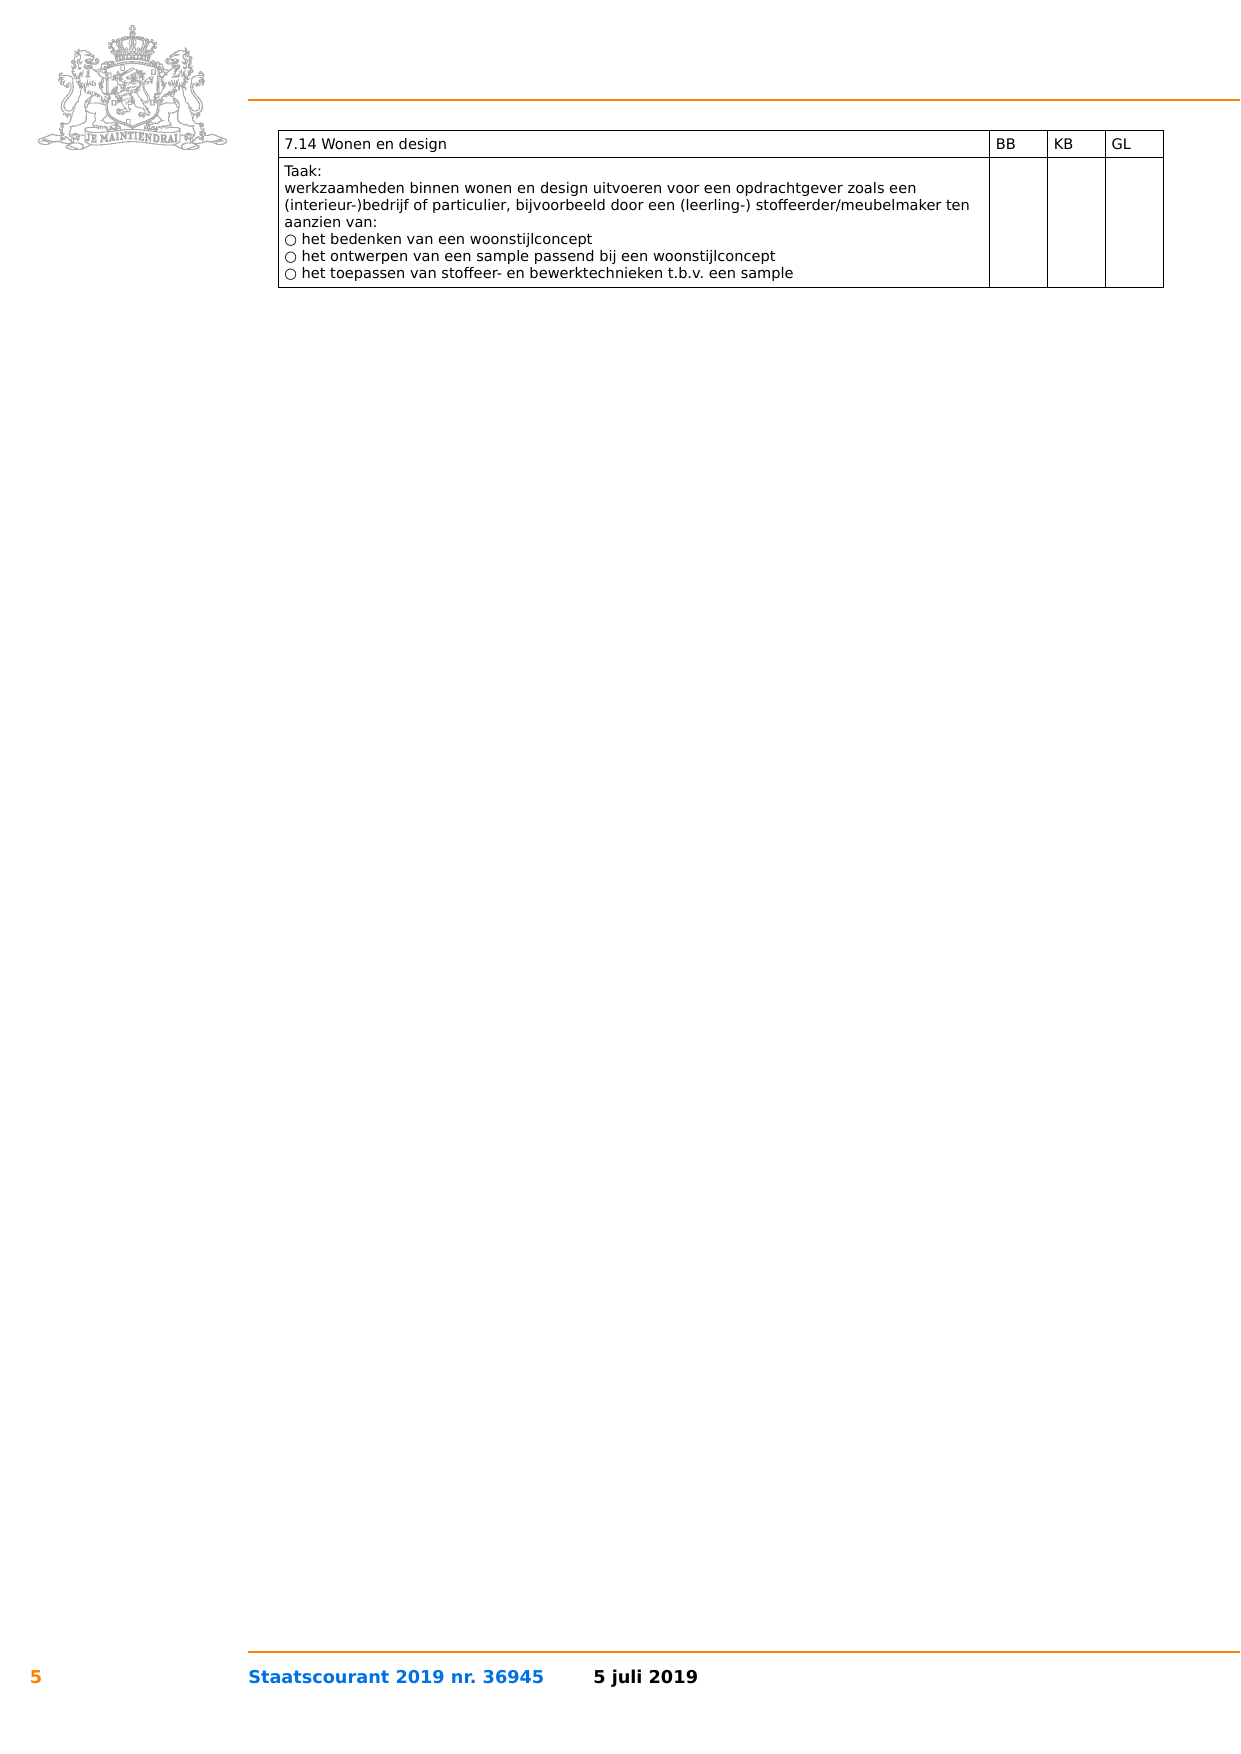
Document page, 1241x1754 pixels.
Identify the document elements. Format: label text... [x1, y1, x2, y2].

table_header GL [1106, 131, 1163, 157]
table_cell [1048, 158, 1105, 287]
table_header KB [1048, 131, 1105, 157]
table_header BB [990, 131, 1047, 157]
table_header 7.14 Wonen en design [279, 131, 989, 157]
table_cell [990, 158, 1047, 287]
picture [38, 25, 227, 150]
table_cell [1106, 158, 1163, 287]
table_cell Taak: werkzaamheden binnen wonen en design uitvoeren voor een opdrachtgever zoals een (interieur-)bedrijf of particulier, bijvoorbeeld door een (leerling-) stoffeerder/meubelmaker ten aanzien van: ○ het bedenken van een woonstijlconcept ○ het ontwerpen van een sample passend bij een woonstijlconcept ○ het toepassen van stoffeer- en bewerktechnieken t.b.v. een sample [279, 158, 989, 287]
